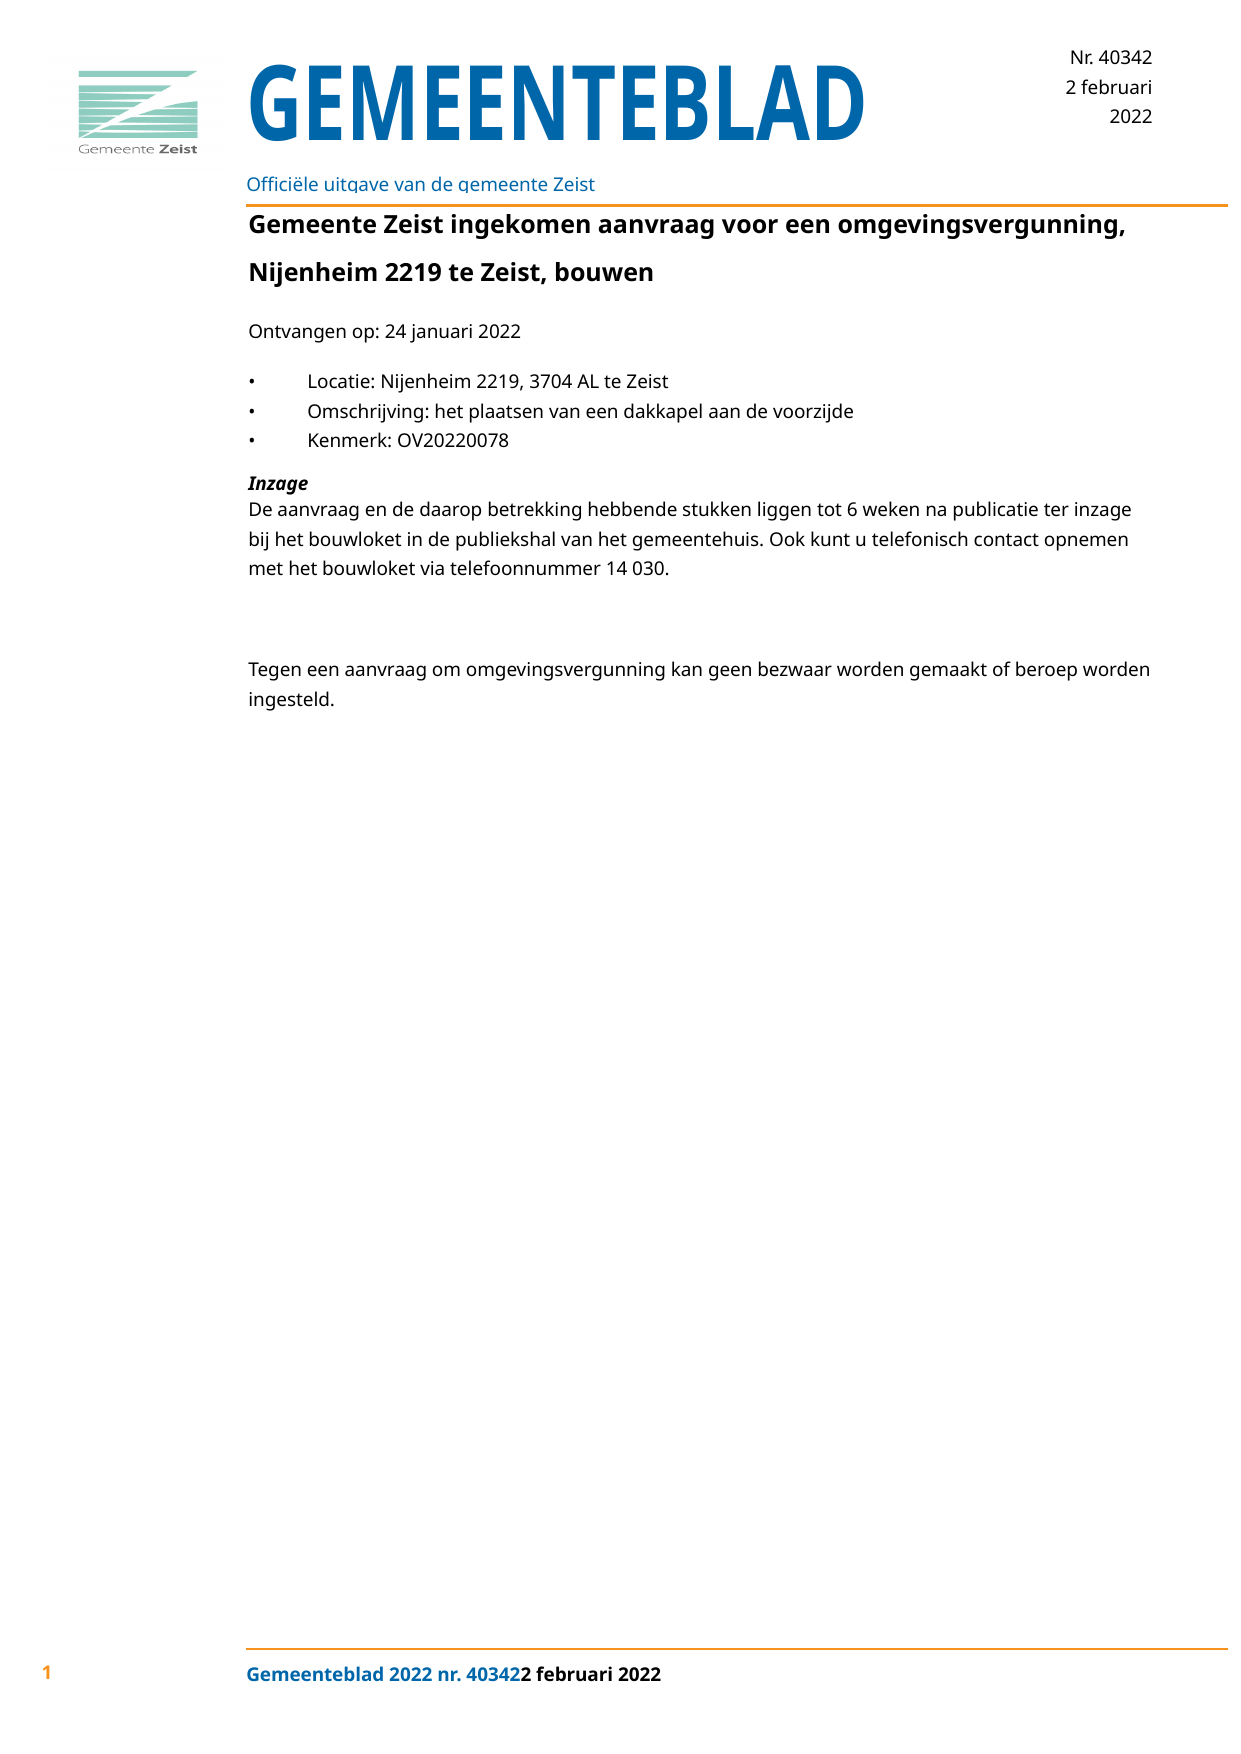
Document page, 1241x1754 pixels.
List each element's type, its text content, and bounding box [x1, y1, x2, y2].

list Kenmerk: OV20220078 [248, 427, 1152, 453]
list Locatie: Nijenheim 2219, 3704 AL te Zeist [248, 368, 1152, 394]
picture [41, 47, 231, 172]
list Omschrijving: het plaatsen van een dakkapel aan de voorzijde [248, 398, 1152, 424]
text Gemeente Zeist ingekomen aanvraag voor een omgevingsvergunning, Nijenheim 2219 te Zeist, bouwen [248, 207, 1152, 288]
text Ontvangen op: 24 januari 2022 [248, 318, 1152, 344]
text Tegen een aanvraag om omgevingsvergunning kan geen bezwaar worden gemaakt of beroep worden ingesteld. [248, 656, 1152, 712]
text Inzage [248, 471, 1152, 496]
text De aanvraag en de daarop betrekking hebbende stukken liggen tot 6 weken na publicatie ter inzage bij het bouwloket in de publiekshal van het gemeentehuis. Ook kunt u telefonisch contact opnemen met het bouwloket via telefoonnummer 14 030. [248, 496, 1152, 581]
